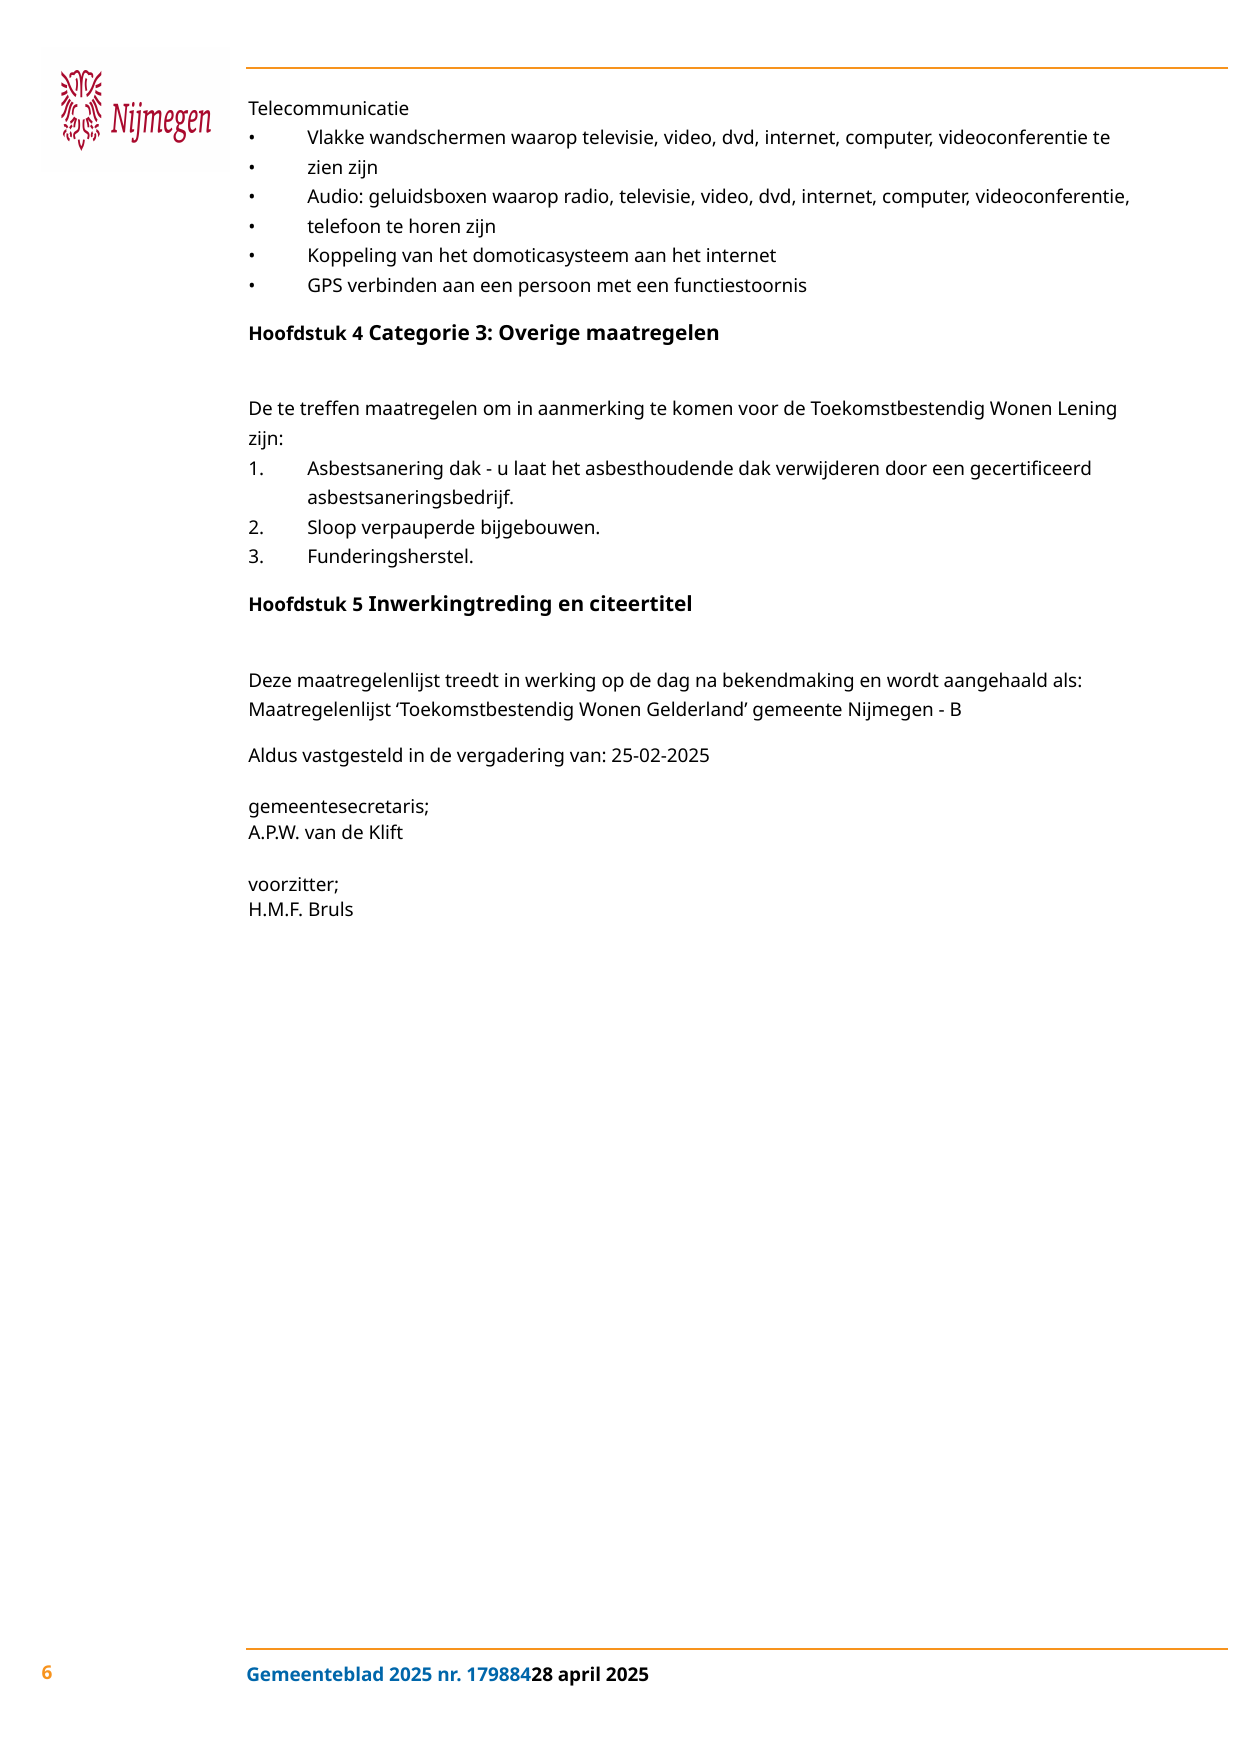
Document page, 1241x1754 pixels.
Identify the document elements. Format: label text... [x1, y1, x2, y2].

list Audio: geluidsboxen waarop radio, televisie, video, dvd, internet, computer, videoconferentie, [248, 183, 1152, 209]
text A.P.W. van de Klift [248, 819, 1152, 845]
list Funderingsherstel. [248, 543, 1152, 569]
text Hoofdstuk 4 Categorie 3: Overige maatregelen [248, 318, 1152, 346]
text gemeentesecretaris; [248, 793, 1152, 819]
text H.M.F. Bruls [248, 896, 1152, 922]
picture [41, 47, 231, 172]
text voorzitter; [248, 871, 1152, 896]
list Sloop verpauperde bijgebouwen. [248, 514, 1152, 540]
list Vlakke wandschermen waarop televisie, video, dvd, internet, computer, videoconferentie te [248, 124, 1152, 150]
list Asbestsanering dak - u laat het asbesthoudende dak verwijderen door een gecertificeerd asbestsaneringsbedrijf. [248, 455, 1152, 510]
list GPS verbinden aan een persoon met een functiestoornis [248, 272, 1152, 298]
text Telecommunicatie [248, 95, 1152, 121]
list Koppeling van het domoticasysteem aan het internet [248, 243, 1152, 268]
text De te treffen maatregelen om in aanmerking te komen voor de Toekomstbestendig Wonen Lening zijn: [248, 396, 1152, 451]
text Hoofdstuk 5 Inwerkingtreding en citeertitel [248, 589, 1152, 618]
text Deze maatregelenlijst treedt in werking op de dag na bekendmaking en wordt aangehaald als: Maatregelenlijst ‘Toekomstbestendig Wonen Gelderland’ gemeente Nijmegen - B [248, 667, 1152, 722]
list zien zijn [248, 154, 1152, 180]
text Aldus vastgesteld in de vergadering van: 25-02-2025 [248, 742, 1152, 768]
list telefoon te horen zijn [248, 213, 1152, 239]
